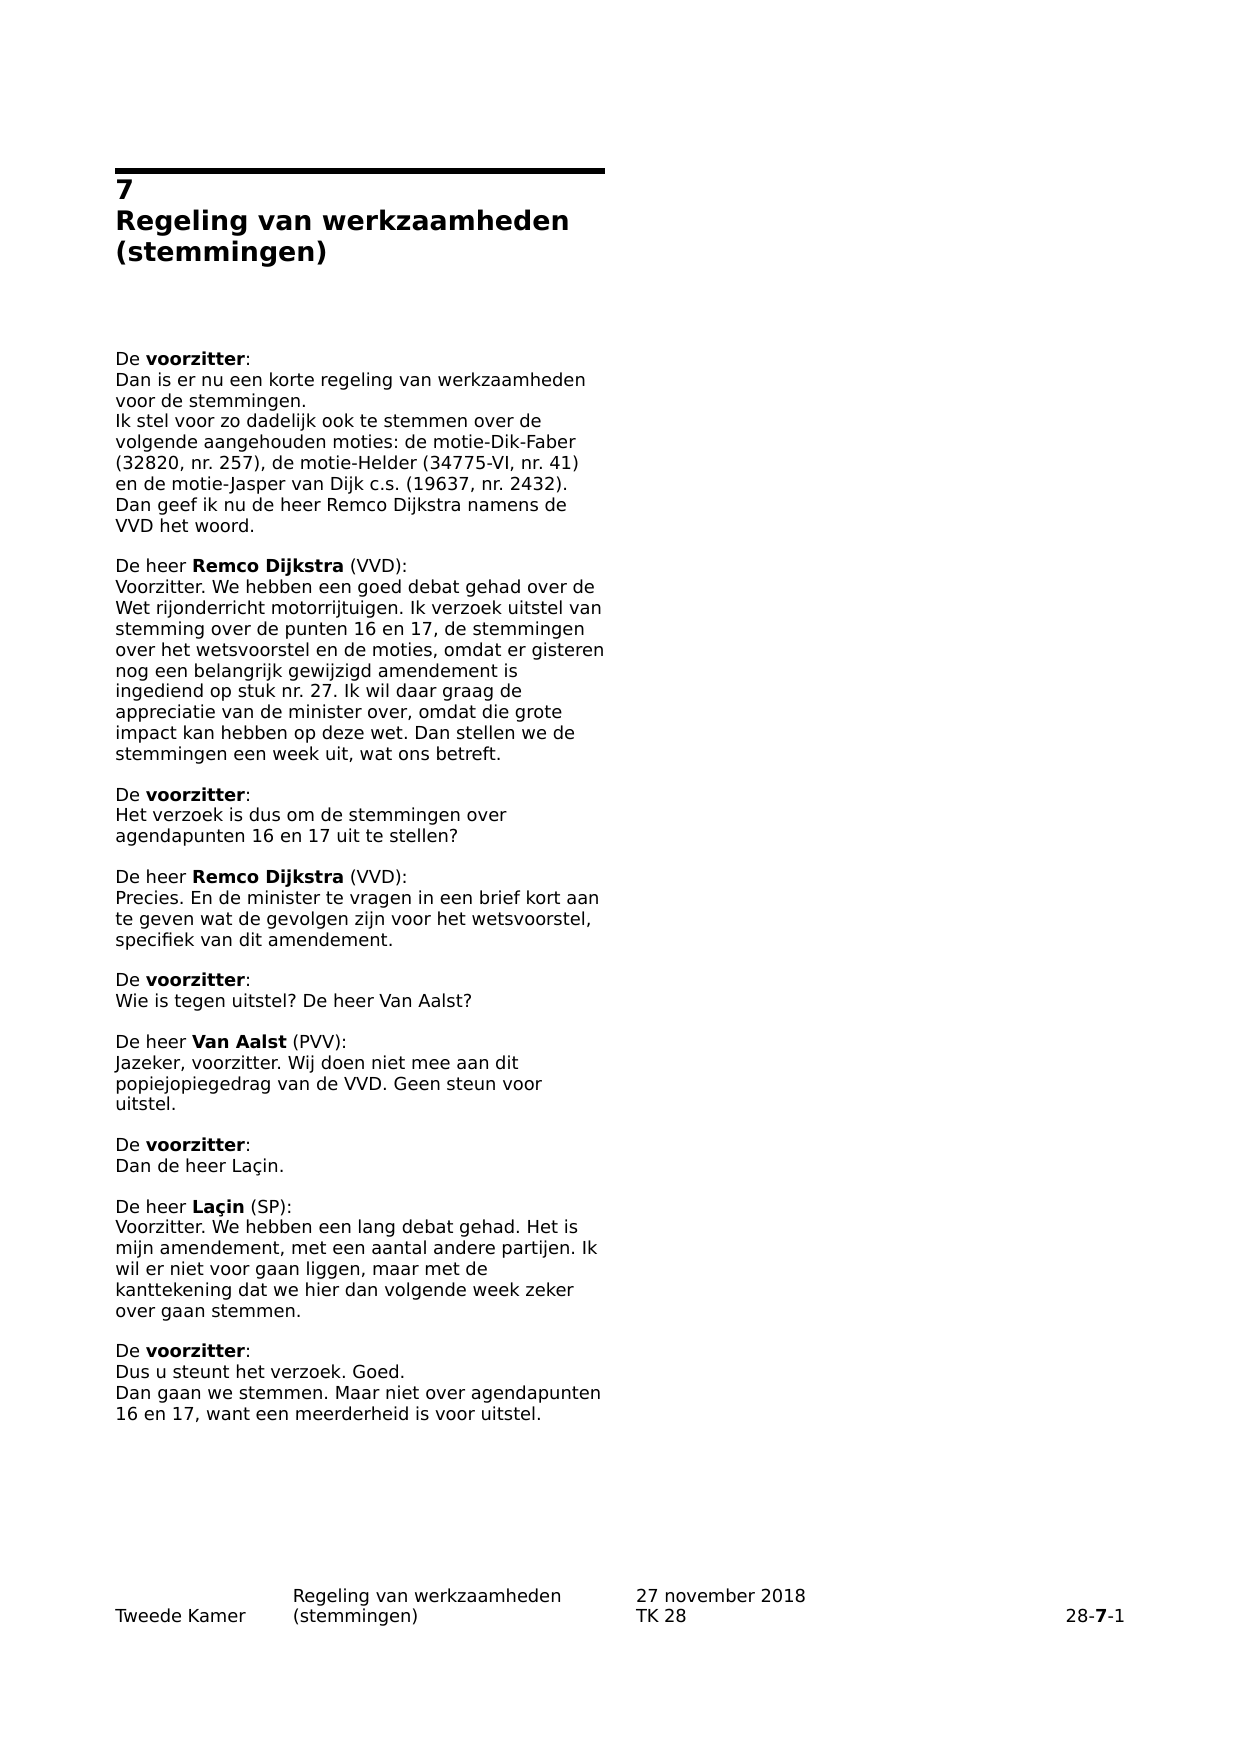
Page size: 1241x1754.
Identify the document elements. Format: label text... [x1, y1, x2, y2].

text De voorzitter: [115, 1135, 605, 1156]
text Precies. En de minister te vragen in een brief kort aan te geven wat de gevolgen zijn voor het wetsvoorstel, specifiek van dit amendement. [115, 888, 605, 950]
text De heer Remco Dijkstra (VVD): [115, 556, 605, 577]
text Dan is er nu een korte regeling van werkzaamheden voor de stemmingen. [115, 369, 605, 411]
text Ik stel voor zo dadelijk ook te stemmen over de volgende aangehouden moties: de motie-Dik-Faber (32820, nr. 257), de motie-Helder (34775-VI, nr. 41) en de motie-Jasper van Dijk c.s. (19637, nr. 2432). [115, 411, 605, 494]
text Dan de heer Laçin. [115, 1156, 605, 1176]
text De heer Remco Dijkstra (VVD): [115, 867, 605, 888]
text Voorzitter. We hebben een lang debat gehad. Het is mijn amendement, met een aantal andere partijen. Ik wil er niet voor gaan liggen, maar met de kanttekening dat we hier dan volgende week zeker over gaan stemmen. [115, 1217, 605, 1321]
text De voorzitter: [115, 349, 605, 369]
text De voorzitter: [115, 970, 605, 991]
text De voorzitter: [115, 1341, 605, 1362]
text De heer Van Aalst (PVV): [115, 1032, 605, 1052]
text De heer Laçin (SP): [115, 1196, 605, 1217]
text Het verzoek is dus om de stemmingen over agendapunten 16 en 17 uit te stellen? [115, 805, 605, 847]
title 7 Regeling van werkzaamheden (stemmingen) [115, 174, 605, 268]
text Jazeker, voorzitter. Wij doen niet mee aan dit popiejopiegedrag van de VVD. Geen steun voor uitstel. [115, 1052, 605, 1115]
text Dus u steunt het verzoek. Goed. [115, 1362, 605, 1383]
text Voorzitter. We hebben een goed debat gehad over de Wet rijonderricht motorrijtuigen. Ik verzoek uitstel van stemming over de punten 16 en 17, de stemmingen over het wetsvoorstel en de moties, omdat er gisteren nog een belangrijk gewijzigd amendement is ingediend op stuk nr. 27. Ik wil daar graag de appreciatie van de minister over, omdat die grote impact kan hebben op deze wet. Dan stellen we de stemmingen een week uit, wat ons betreft. [115, 577, 605, 764]
text Dan gaan we stemmen. Maar niet over agendapunten 16 en 17, want een meerderheid is voor uitstel. [115, 1383, 605, 1424]
text Wie is tegen uitstel? De heer Van Aalst? [115, 991, 605, 1012]
text De voorzitter: [115, 784, 605, 805]
text Dan geef ik nu de heer Remco Dijkstra namens de VVD het woord. [115, 494, 605, 536]
